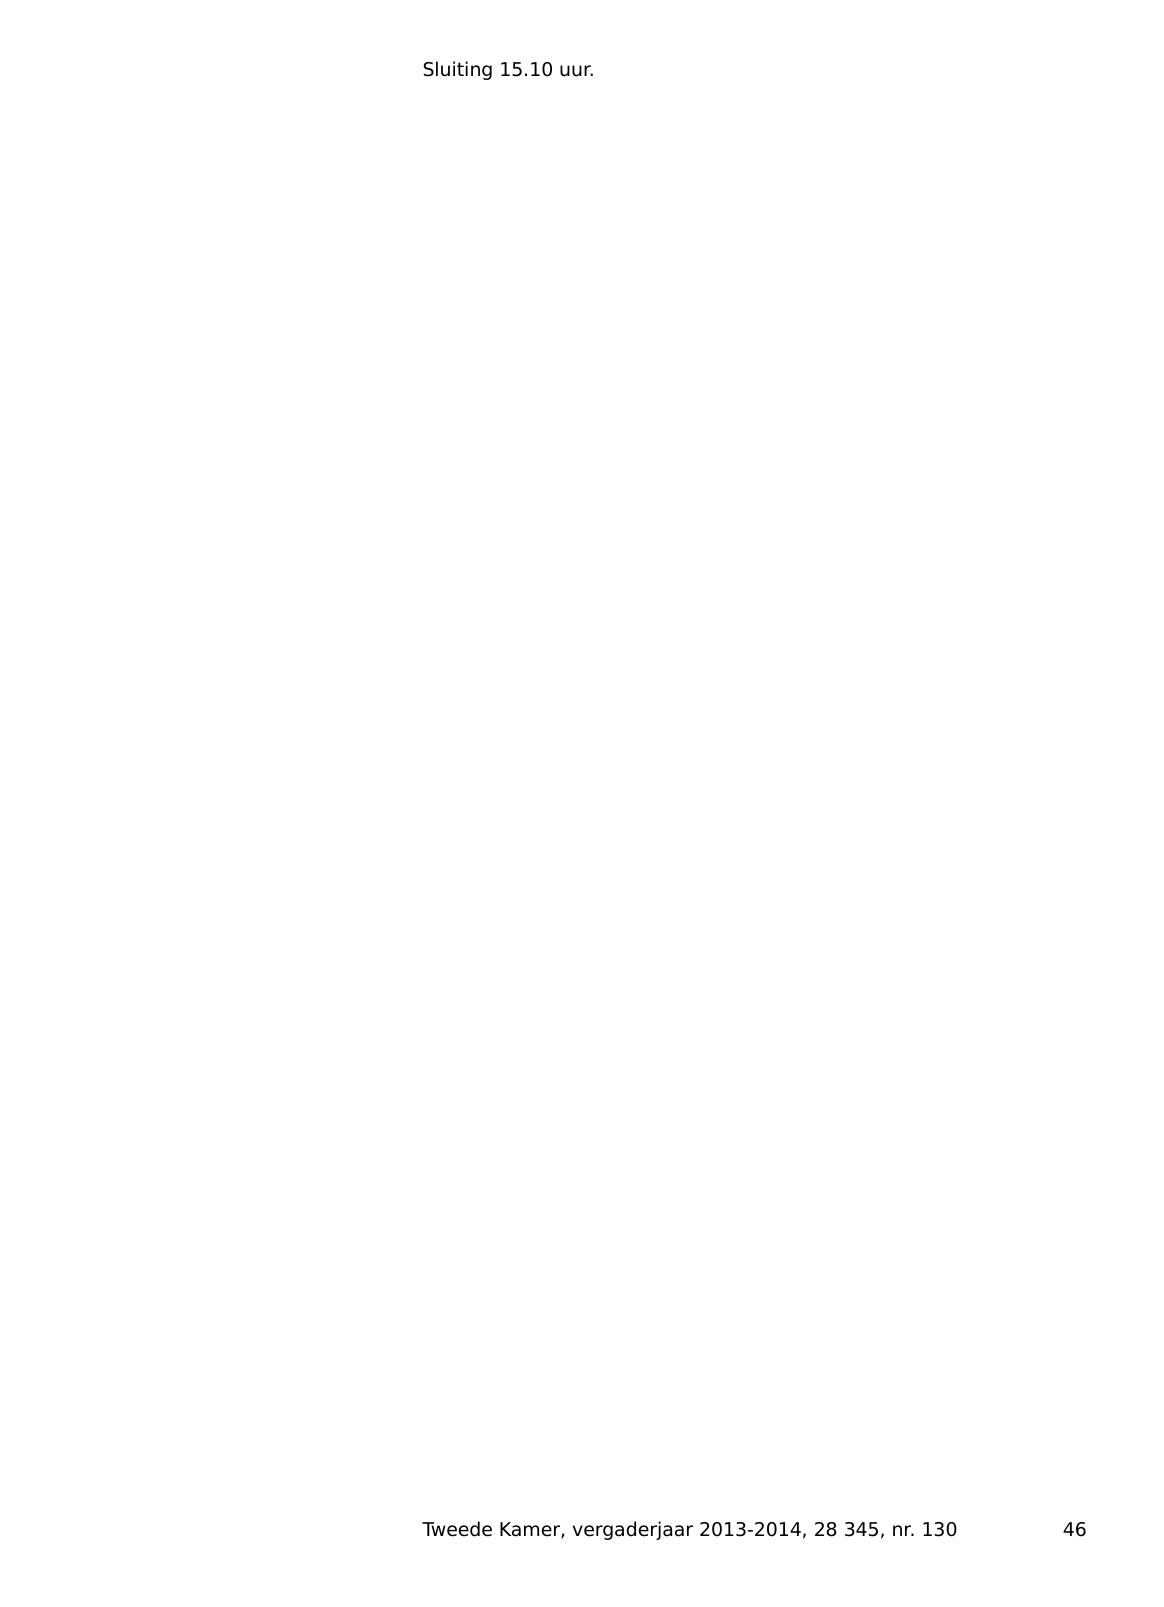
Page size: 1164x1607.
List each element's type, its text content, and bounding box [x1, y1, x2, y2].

text Sluiting 15.10 uur. [422, 59, 1087, 81]
